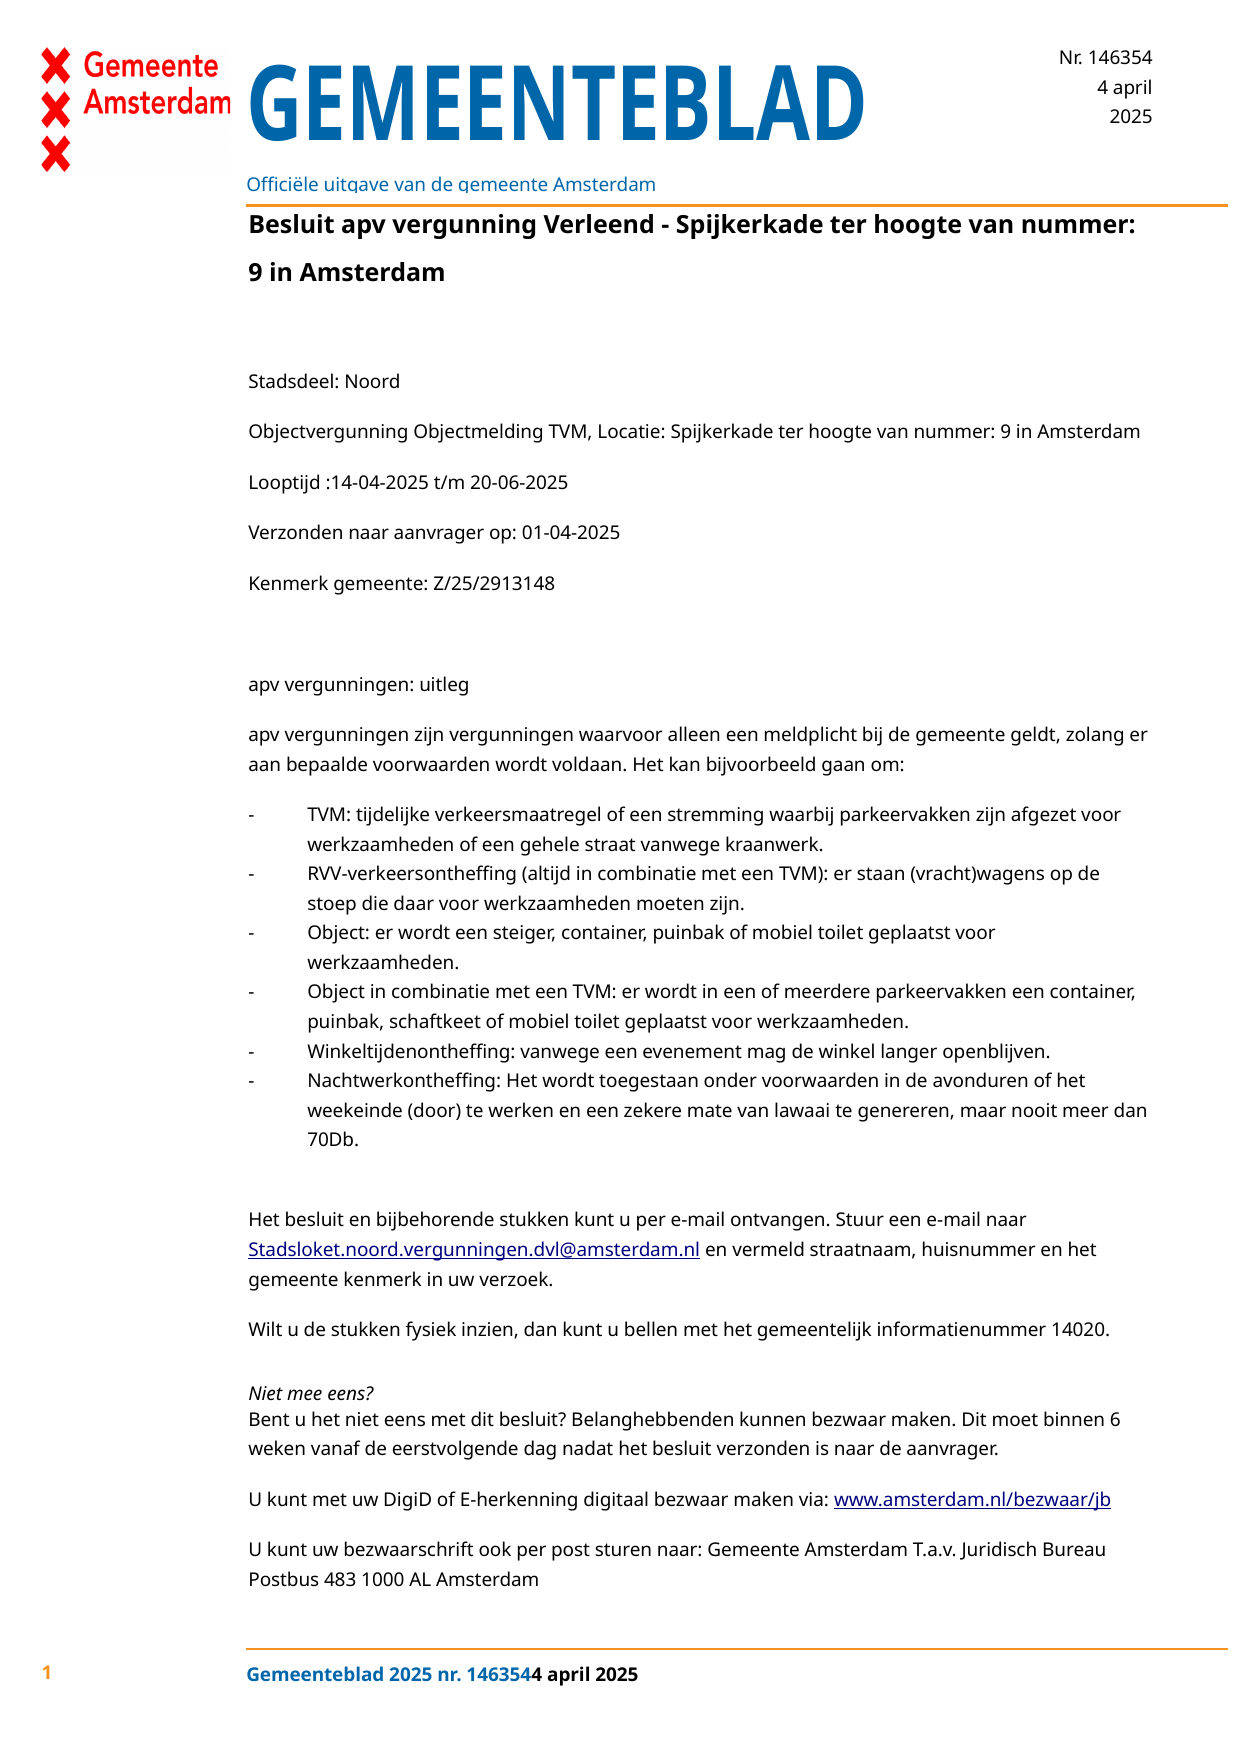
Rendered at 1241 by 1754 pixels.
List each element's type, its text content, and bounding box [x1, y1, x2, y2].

list Nachtwerkontheffing: Het wordt toegestaan onder voorwaarden in de avonduren of het weekeinde (door) te werken en een zekere mate van lawaai te genereren, maar nooit meer dan 70Db. [248, 1067, 1152, 1152]
list TVM: tijdelijke verkeersmaatregel of een stremming waarbij parkeervakken zijn afgezet voor werkzaamheden of een gehele straat vanwege kraanwerk. [248, 801, 1152, 857]
list RVV-verkeersontheffing (altijd in combinatie met een TVM): er staan (vracht)wagens op de stoep die daar voor werkzaamheden moeten zijn. [248, 860, 1152, 916]
list Winkeltijdenontheffing: vanwege een evenement mag de winkel langer openblijven. [248, 1038, 1152, 1064]
text apv vergunningen zijn vergunningen waarvoor alleen een meldplicht bij de gemeente geldt, zolang er aan bepaalde voorwaarden wordt voldaan. Het kan bijvoorbeeld gaan om: [248, 721, 1152, 777]
picture [41, 47, 231, 172]
text Besluit apv vergunning Verleend - Spijkerkade ter hoogte van nummer: 9 in Amsterdam [248, 207, 1152, 288]
text Bent u het niet eens met dit besluit? Belanghebbenden kunnen bezwaar maken. Dit moet binnen 6 weken vanaf de eerstvolgende dag nadat het besluit verzonden is naar de aanvrager. [248, 1406, 1152, 1461]
text apv vergunningen: uitleg [248, 671, 1152, 697]
text Stadsdeel: Noord [248, 368, 1152, 394]
text Niet mee eens? [248, 1380, 1152, 1406]
text U kunt uw bezwaarschrift ook per post sturen naar: Gemeente Amsterdam T.a.v. Juridisch Bureau Postbus 483 1000 AL Amsterdam [248, 1536, 1152, 1592]
text Het besluit en bijbehorende stukken kunt u per e-mail ontvangen. Stuur een e-mail naar Stadsloket.noord.vergunningen.dvl@amsterdam.nl en vermeld straatnaam, huisnummer en het gemeente kenmerk in uw verzoek. [248, 1207, 1152, 1292]
text Wilt u de stukken fysiek inzien, dan kunt u bellen met het gemeentelijk informatienummer 14020. [248, 1316, 1152, 1342]
text Kenmerk gemeente: Z/25/2913148 [248, 570, 1152, 596]
text Objectvergunning Objectmelding TVM, Locatie: Spijkerkade ter hoogte van nummer: 9 in Amsterdam [248, 419, 1152, 444]
list Object in combinatie met een TVM: er wordt in een of meerdere parkeervakken een container, puinbak, schaftkeet of mobiel toilet geplaatst voor werkzaamheden. [248, 979, 1152, 1034]
text Looptijd :14-04-2025 t/m 20-06-2025 [248, 469, 1152, 495]
text U kunt met uw DigiD of E-herkenning digitaal bezwaar maken via: www.amsterdam.nl/bezwaar/jb [248, 1486, 1152, 1512]
text Verzonden naar aanvrager op: 01-04-2025 [248, 519, 1152, 545]
list Object: er wordt een steiger, container, puinbak of mobiel toilet geplaatst voor werkzaamheden. [248, 919, 1152, 975]
